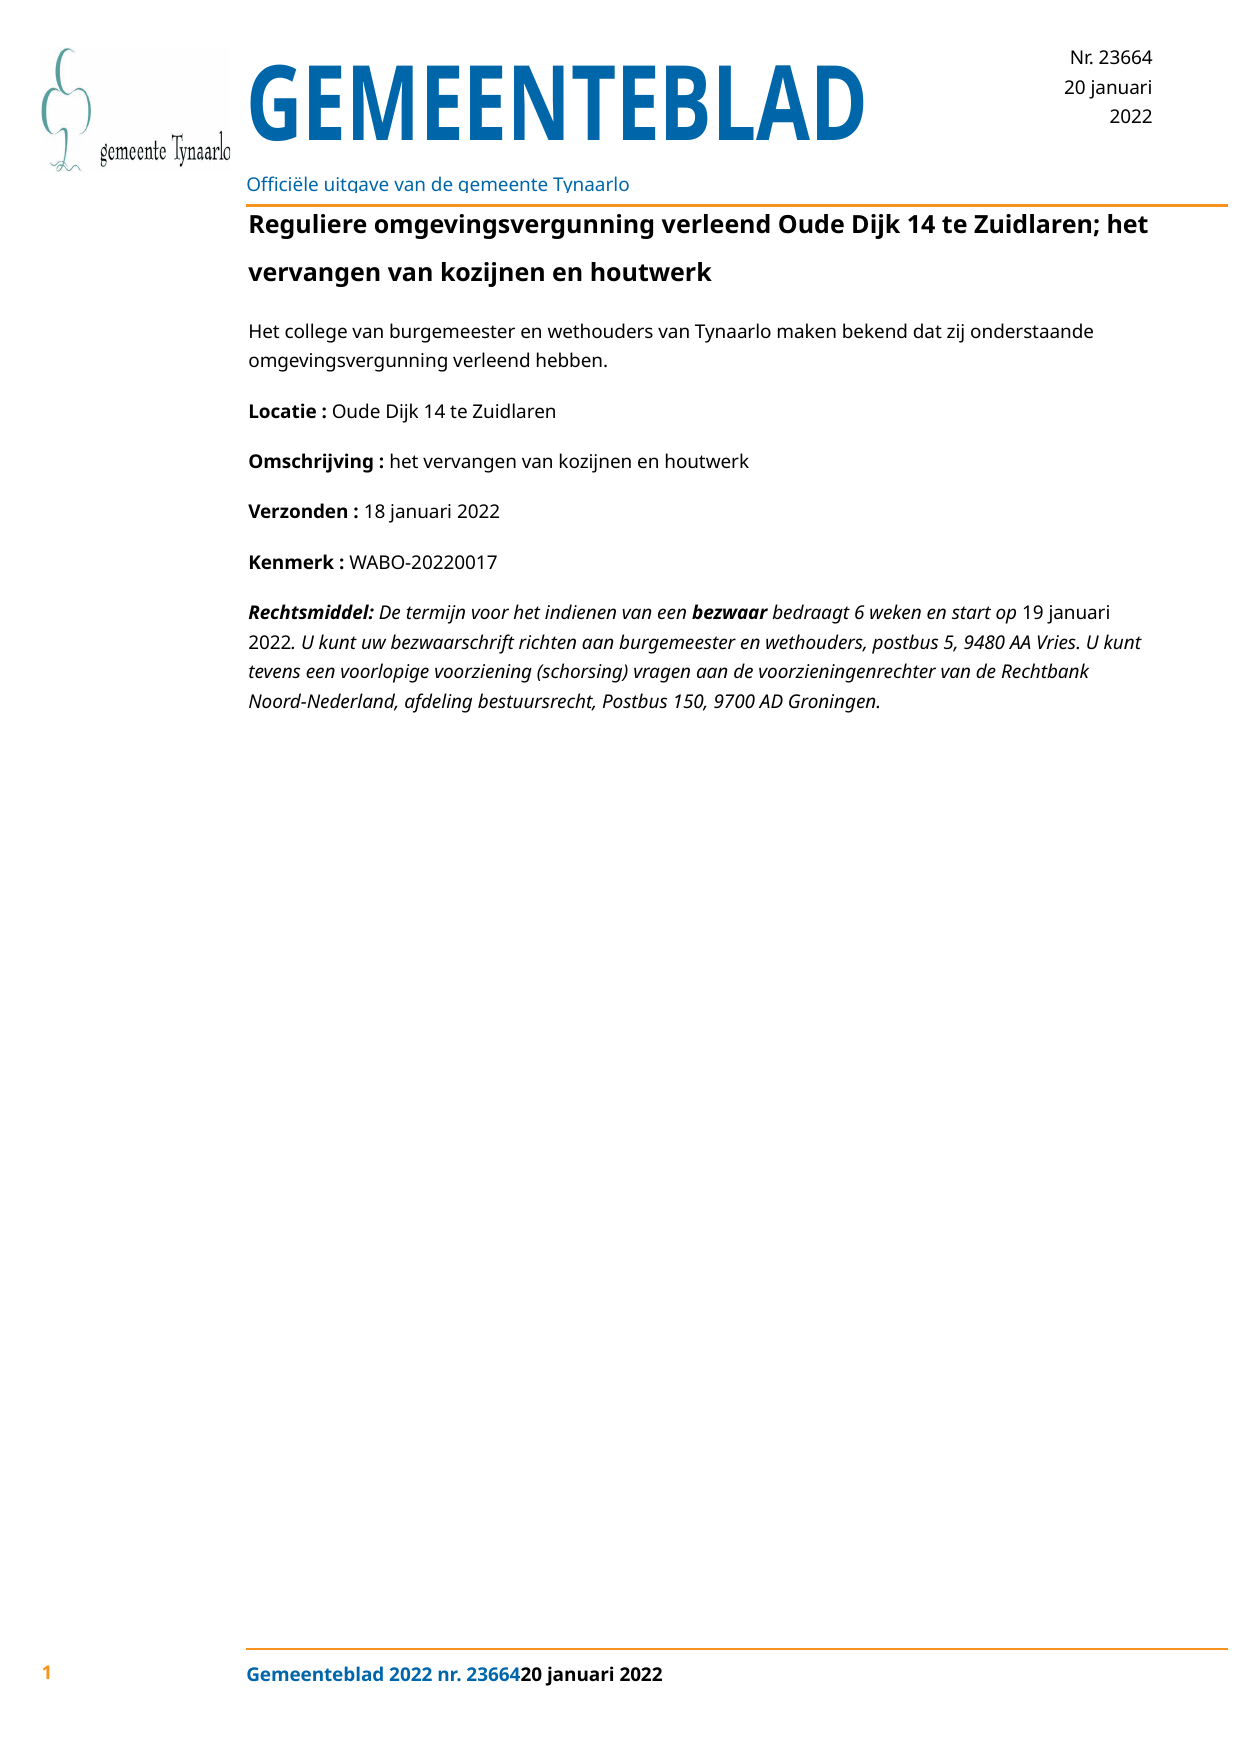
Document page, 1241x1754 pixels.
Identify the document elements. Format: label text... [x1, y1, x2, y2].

picture [41, 47, 231, 172]
text Locatie : Oude Dijk 14 te Zuidlaren [248, 398, 1152, 424]
text Reguliere omgevingsvergunning verleend Oude Dijk 14 te Zuidlaren; het vervangen van kozijnen en houtwerk [248, 207, 1152, 288]
text Het college van burgemeester en wethouders van Tynaarlo maken bekend dat zij onderstaande omgevingsvergunning verleend hebben. [248, 318, 1152, 373]
text Rechtsmiddel: De termijn voor het indienen van een bezwaar bedraagt 6 weken en start op 19 januari 2022. U kunt uw bezwaarschrift richten aan burgemeester en wethouders, postbus 5, 9480 AA Vries. U kunt tevens een voorlopige voorziening (schorsing) vragen aan de voorzieningenrechter van de Rechtbank Noord-Nederland, afdeling bestuursrecht, Postbus 150, 9700 AD Groningen. [248, 599, 1152, 714]
text Omschrijving : het vervangen van kozijnen en houtwerk [248, 448, 1152, 474]
text Kenmerk : WABO-20220017 [248, 549, 1152, 575]
text Verzonden : 18 januari 2022 [248, 499, 1152, 524]
